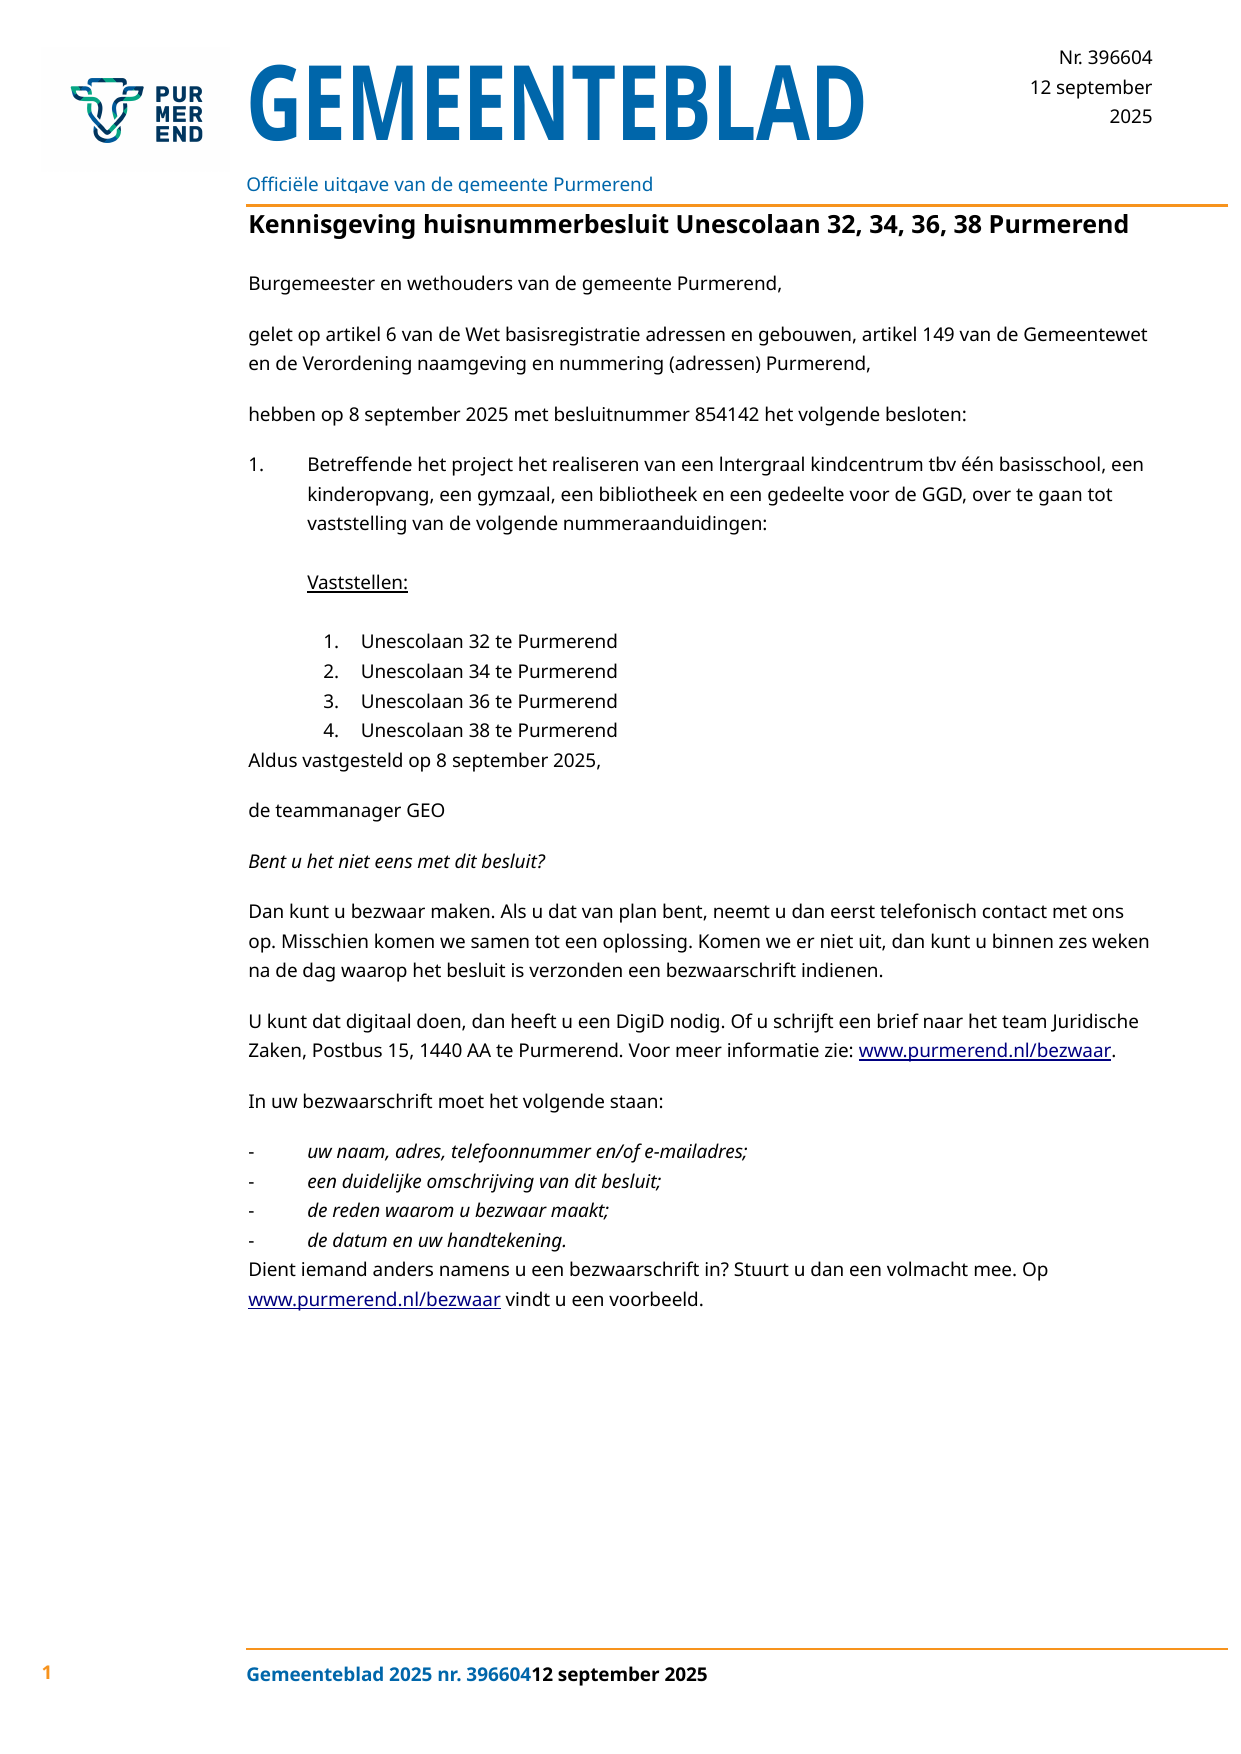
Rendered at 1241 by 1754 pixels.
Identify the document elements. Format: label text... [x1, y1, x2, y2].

text Burgemeester en wethouders van de gemeente Purmerend, [248, 270, 1152, 296]
list de reden waarom u bezwaar maakt; [248, 1197, 1152, 1223]
list uw naam, adres, telefoonnummer en/of e-mailadres; [248, 1138, 1152, 1164]
list Unescolaan 38 te Purmerend [323, 717, 1152, 743]
text U kunt dat digitaal doen, dan heeft u een DigiD nodig. Of u schrijft een brief naar het team Juridische Zaken, Postbus 15, 1440 AA te Purmerend. Voor meer informatie zie: www.purmerend.nl/bezwaar. [248, 1008, 1152, 1063]
text Bent u het niet eens met dit besluit? [248, 848, 1152, 873]
picture [41, 47, 231, 172]
list Unescolaan 36 te Purmerend [323, 688, 1152, 713]
text In uw bezwaarschrift moet het volgende staan: [248, 1088, 1152, 1113]
list Unescolaan 34 te Purmerend [323, 658, 1152, 684]
text Aldus vastgesteld op 8 september 2025, [248, 747, 1152, 773]
text Kennisgeving huisnummerbesluit Unescolaan 32, 34, 36, 38 Purmerend [248, 207, 1152, 241]
list Vaststellen: [248, 569, 1152, 595]
list Unescolaan 32 te Purmerend [323, 629, 1152, 654]
list een duidelijke omschrijving van dit besluit; [248, 1168, 1152, 1193]
text de teammanager GEO [248, 797, 1152, 823]
text Dan kunt u bezwaar maken. Als u dat van plan bent, neemt u dan eerst telefonisch contact met ons op. Misschien komen we samen tot een oplossing. Komen we er niet uit, dan kunt u binnen zes weken na de dag waarop het besluit is verzonden een bezwaarschrift indienen. [248, 898, 1152, 983]
list Betreffende het project het realiseren van een lntergraal kindcentrum tbv één basisschool, een kinderopvang, een gymzaal, een bibliotheek en een gedeelte voor de GGD, over te gaan tot vaststelling van de volgende nummeraanduidingen: [248, 451, 1152, 536]
text gelet op artikel 6 van de Wet basisregistratie adressen en gebouwen, artikel 149 van de Gemeentewet en de Verordening naamgeving en nummering (adressen) Purmerend, [248, 321, 1152, 376]
text hebben op 8 september 2025 met besluitnummer 854142 het volgende besloten: [248, 401, 1152, 426]
list de datum en uw handtekening. [248, 1227, 1152, 1253]
text Dient iemand anders namens u een bezwaarschrift in? Stuurt u dan een volmacht mee. Op www.purmerend.nl/bezwaar vindt u een voorbeeld. [248, 1257, 1152, 1312]
